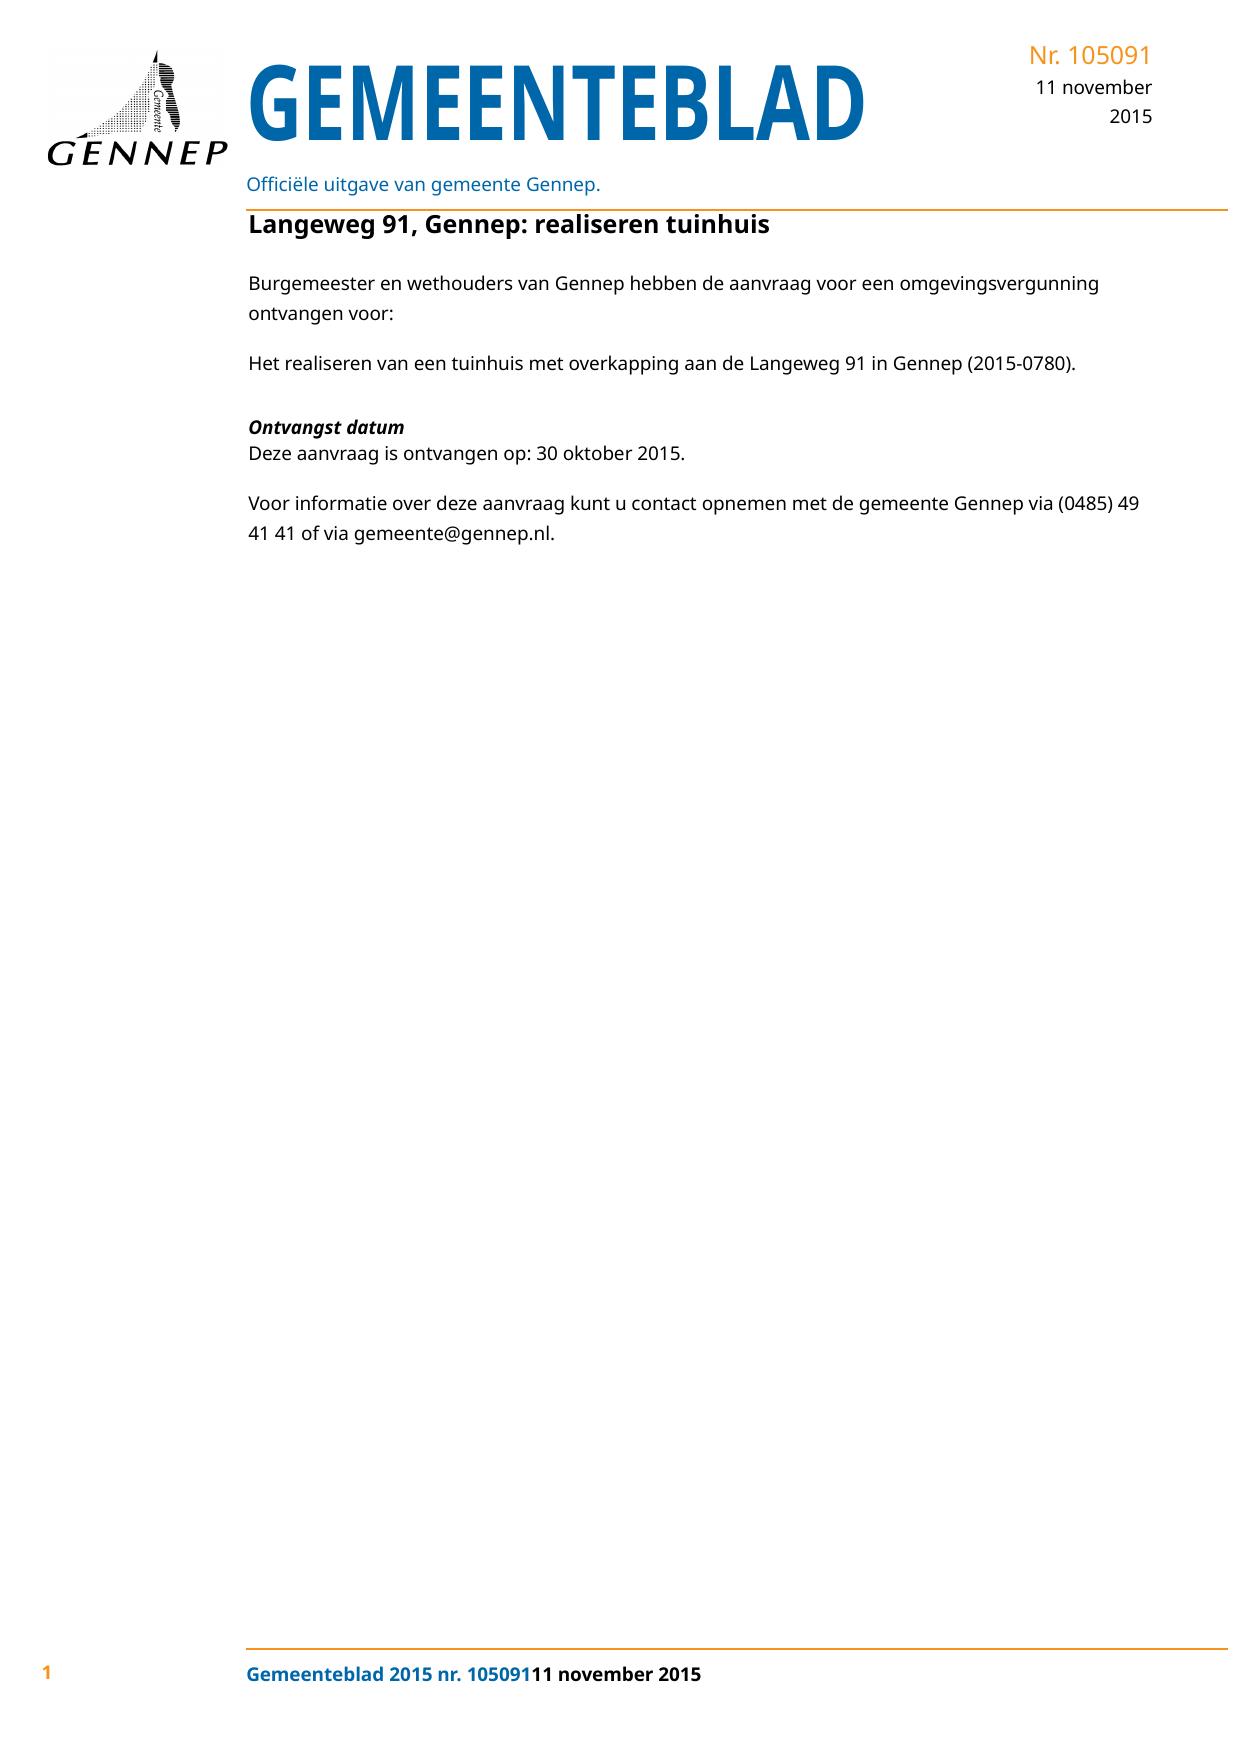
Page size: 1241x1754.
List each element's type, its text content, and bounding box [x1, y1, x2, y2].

text Deze aanvraag is ontvangen op: 30 oktober 2015. [248, 440, 1152, 466]
text Voor informatie over deze aanvraag kunt u contact opnemen met de gemeente Gennep via (0485) 49 41 41 of via gemeente@gennep.nl. [248, 490, 1152, 546]
picture [41, 47, 231, 172]
text Langeweg 91, Gennep: realiseren tuinhuis [248, 211, 1152, 241]
text Het realiseren van een tuinhuis met overkapping aan de Langeweg 91 in Gennep (2015-0780). [248, 350, 1152, 376]
text Burgemeester en wethouders van Gennep hebben de aanvraag voor een omgevingsvergunning ontvangen voor: [248, 270, 1152, 326]
text Ontvangst datum [248, 414, 1152, 440]
